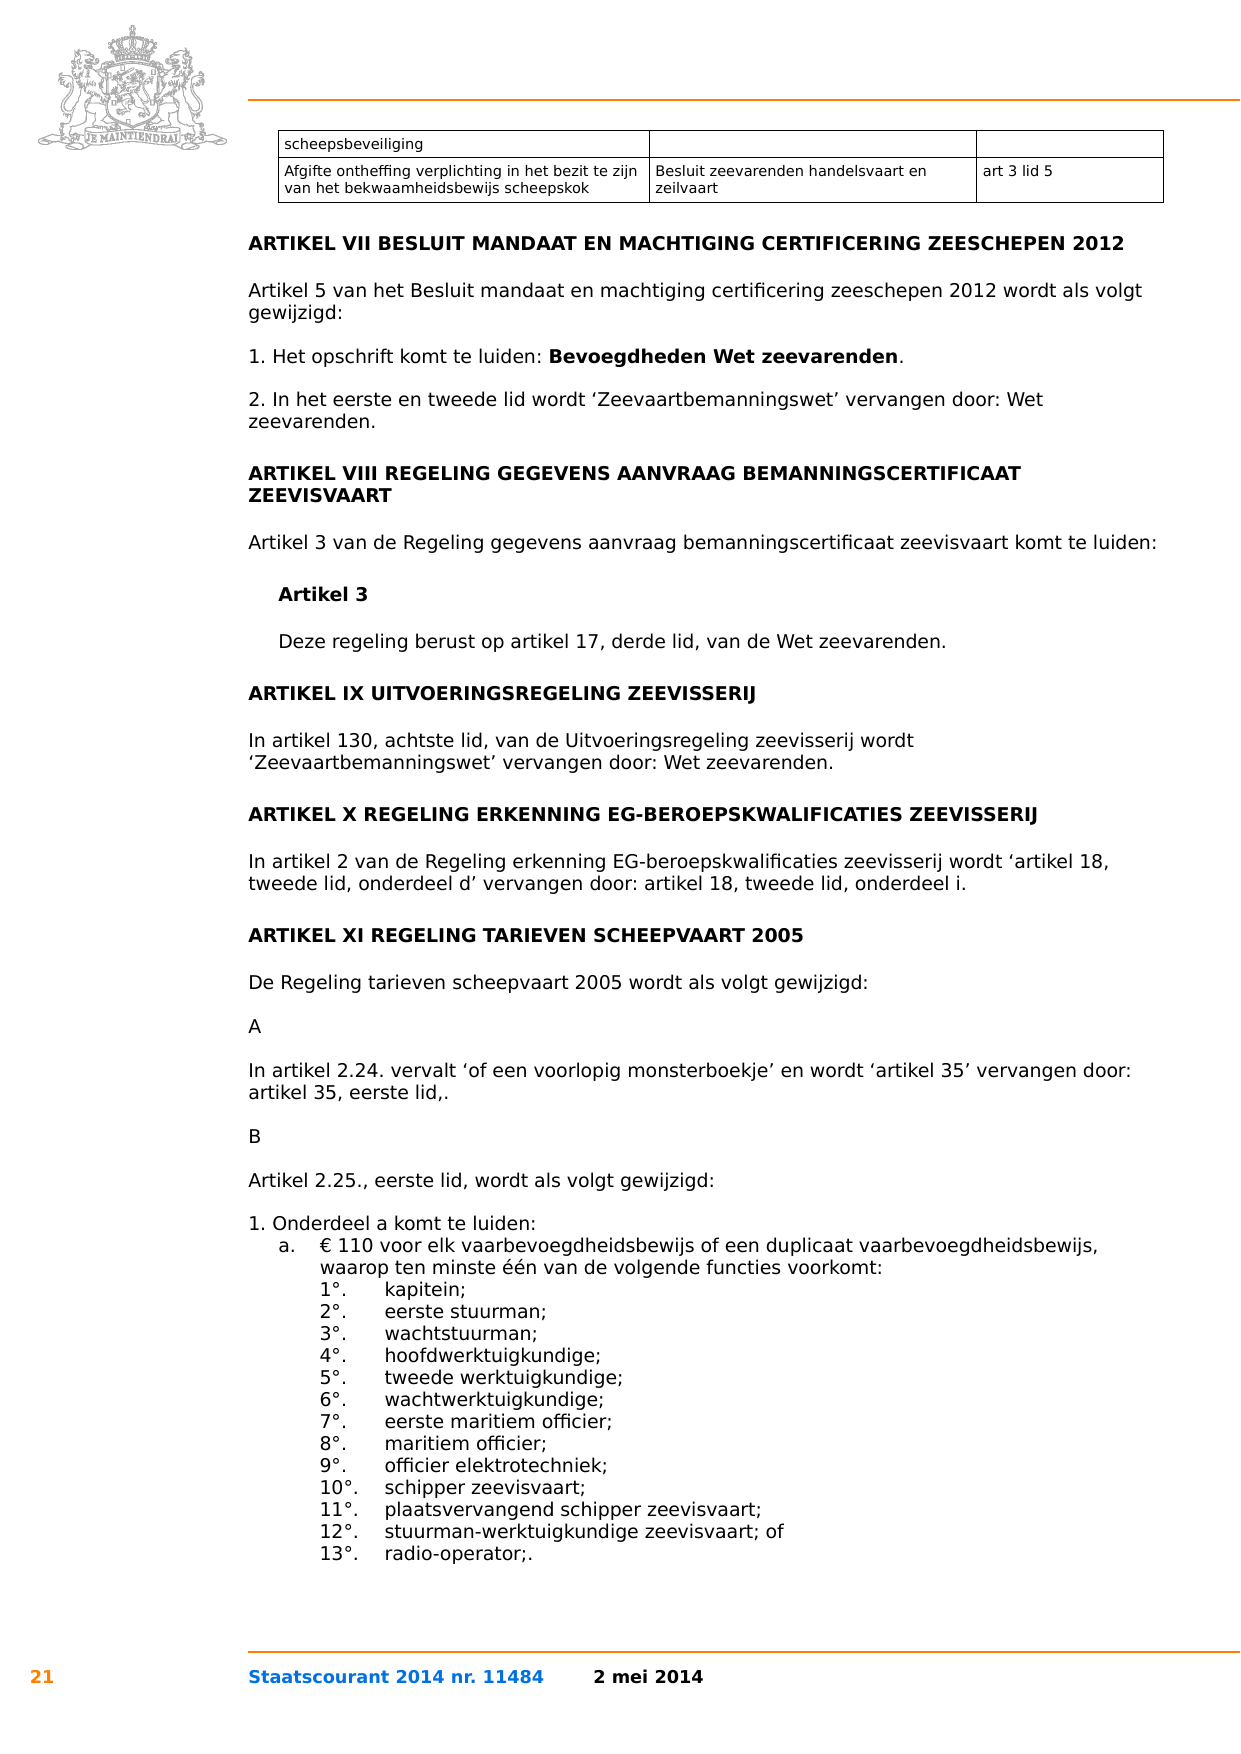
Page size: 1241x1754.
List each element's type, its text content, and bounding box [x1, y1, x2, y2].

text 11°. plaatsvervangend schipper zeevisvaart; [319, 1499, 1163, 1521]
text 1. Het opschrift komt te luiden: Bevoegdheden Wet zeevarenden. [248, 346, 1163, 367]
subtitle Artikel 3 [278, 584, 1163, 606]
text 13°. radio-operator;. [319, 1543, 1163, 1565]
text 1°. kapitein; [319, 1279, 1163, 1301]
text 9°. officier elektrotechniek; [319, 1455, 1163, 1477]
text Artikel 3 van de Regeling gegevens aanvraag bemanningscertificaat zeevisvaart komt te luiden: [248, 532, 1163, 554]
table_cell Afgifte ontheffing verplichting in het bezit te zijn van het bekwaamheidsbewijs scheepskok [279, 158, 649, 202]
subtitle ARTIKEL IX UITVOERINGSREGELING ZEEVISSERIJ [248, 683, 1163, 705]
text A [248, 1016, 1163, 1038]
text 3°. wachtstuurman; [319, 1323, 1163, 1345]
text Deze regeling berust op artikel 17, derde lid, van de Wet zeevarenden. [278, 631, 1163, 653]
table_cell Besluit zeevarenden handelsvaart en zeilvaart [650, 158, 976, 202]
text 12°. stuurman-werktuigkundige zeevisvaart; of [319, 1521, 1163, 1543]
text Artikel 5 van het Besluit mandaat en machtiging certificering zeeschepen 2012 wordt als volgt gewijzigd: [248, 280, 1163, 324]
text 10°. schipper zeevisvaart; [319, 1477, 1163, 1499]
subtitle ARTIKEL VIII REGELING GEGEVENS AANVRAAG BEMANNINGSCERTIFICAAT ZEEVISVAART [248, 463, 1163, 507]
text In artikel 130, achtste lid, van de Uitvoeringsregeling zeevisserij wordt ‘Zeevaartbemanningswet’ vervangen door: Wet zeevarenden. [248, 730, 1163, 774]
text In artikel 2 van de Regeling erkenning EG-beroepskwalificaties zeevisserij wordt ‘artikel 18, tweede lid, onderdeel d’ vervangen door: artikel 18, tweede lid, onderdeel i. [248, 851, 1163, 895]
text B [248, 1126, 1163, 1148]
text 2°. eerste stuurman; [319, 1301, 1163, 1323]
table_cell art 3 lid 5 [977, 158, 1163, 202]
subtitle ARTIKEL VII BESLUIT MANDAAT EN MACHTIGING CERTIFICERING ZEESCHEPEN 2012 [248, 233, 1163, 255]
table_cell scheepsbeveiliging [279, 131, 649, 157]
text 7°. eerste maritiem officier; [319, 1411, 1163, 1433]
table_cell [650, 131, 976, 157]
text 2. In het eerste en tweede lid wordt ‘Zeevaartbemanningswet’ vervangen door: Wet zeevarenden. [248, 389, 1163, 433]
text a. € 110 voor elk vaarbevoegdheidsbewijs of een duplicaat vaarbevoegdheidsbewijs, waarop ten minste één van de volgende functies voorkomt: [278, 1235, 1163, 1279]
subtitle ARTIKEL X REGELING ERKENNING EG-BEROEPSKWALIFICATIES ZEEVISSERIJ [248, 804, 1163, 826]
text 6°. wachtwerktuigkundige; [319, 1389, 1163, 1411]
text Artikel 2.25., eerste lid, wordt als volgt gewijzigd: [248, 1169, 1163, 1191]
text 8°. maritiem officier; [319, 1433, 1163, 1455]
picture [38, 25, 227, 150]
text In artikel 2.24. vervalt ‘of een voorlopig monsterboekje’ en wordt ‘artikel 35’ vervangen door: artikel 35, eerste lid,. [248, 1060, 1163, 1104]
subtitle ARTIKEL XI REGELING TARIEVEN SCHEEPVAART 2005 [248, 925, 1163, 947]
text 4°. hoofdwerktuigkundige; [319, 1345, 1163, 1367]
table_cell [977, 131, 1163, 157]
text 1. Onderdeel a komt te luiden: [248, 1213, 1163, 1235]
text 5°. tweede werktuigkundige; [319, 1367, 1163, 1389]
text De Regeling tarieven scheepvaart 2005 wordt als volgt gewijzigd: [248, 972, 1163, 994]
